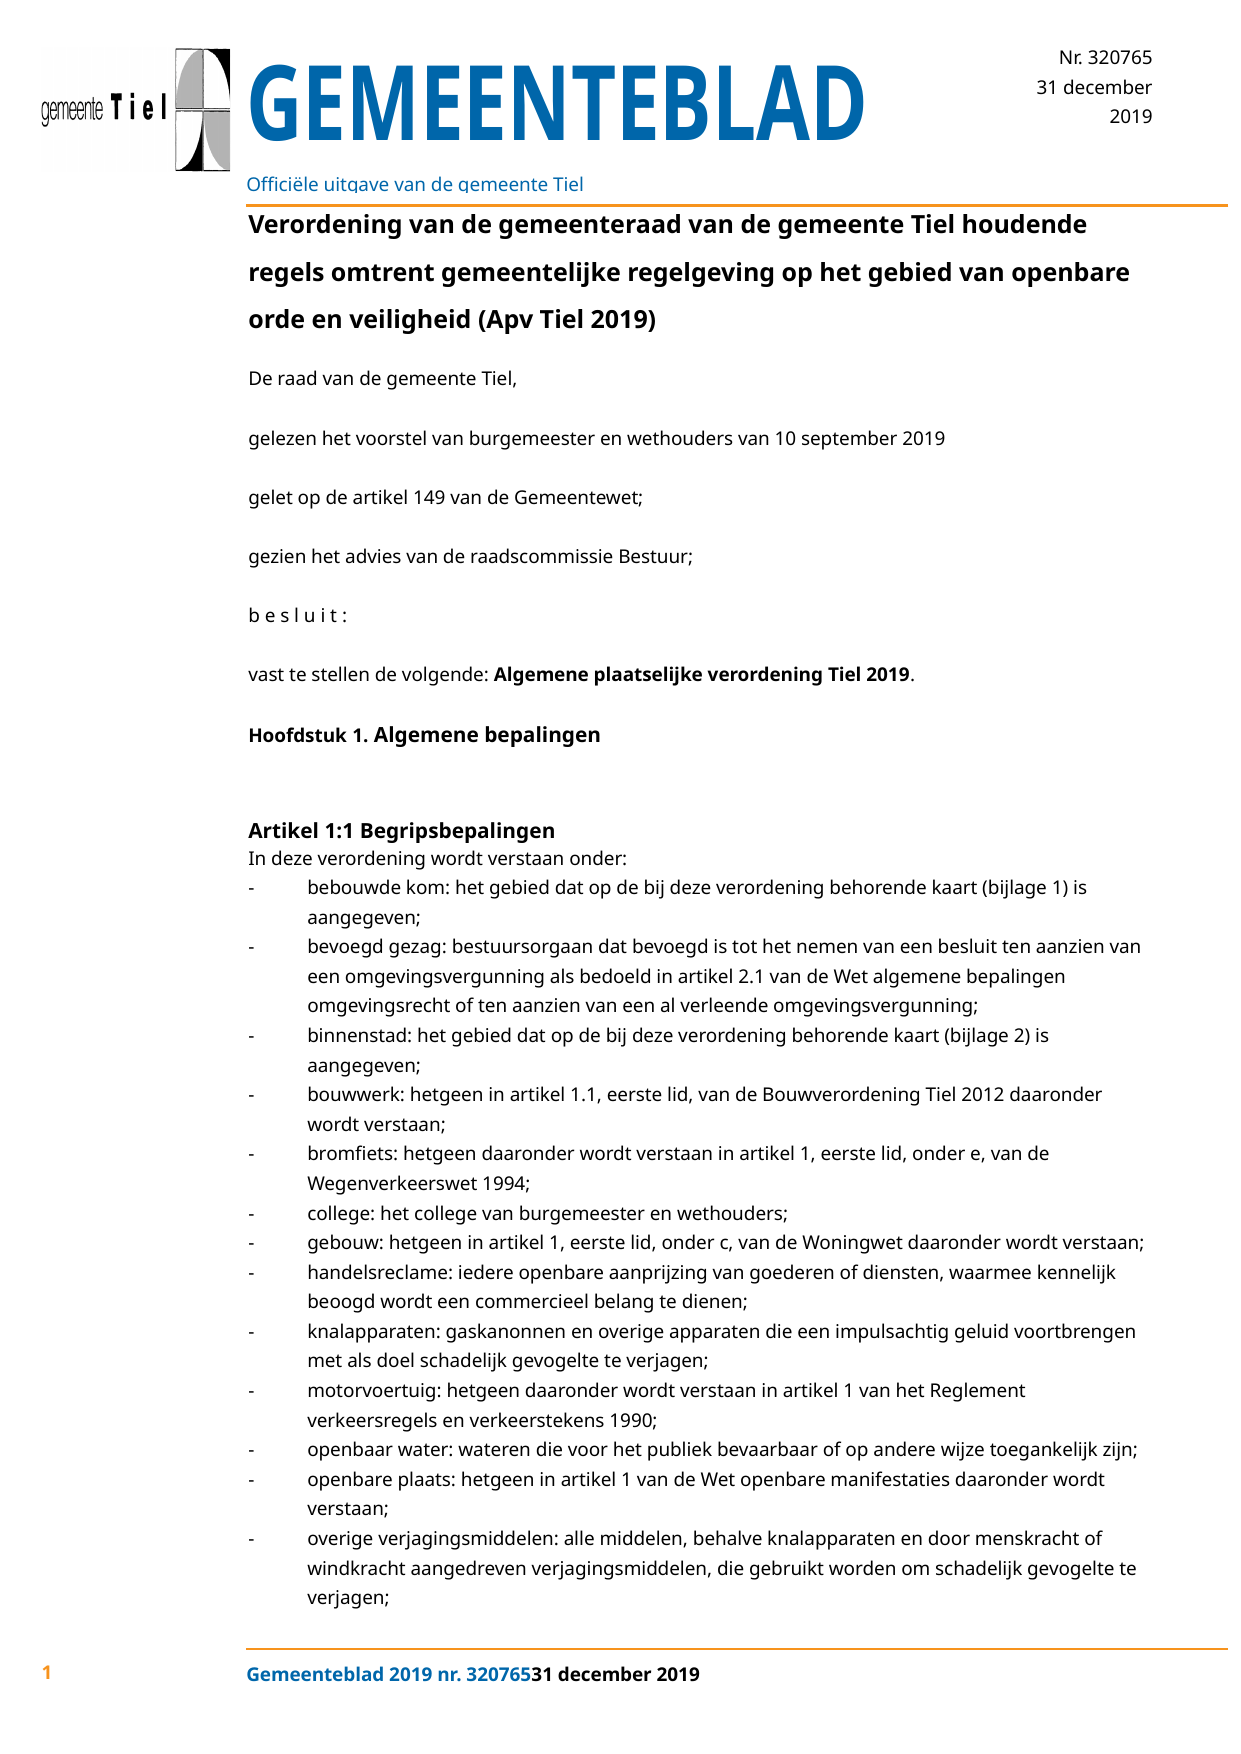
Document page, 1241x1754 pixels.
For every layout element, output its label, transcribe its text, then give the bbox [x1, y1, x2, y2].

list openbare plaats: hetgeen in artikel 1 van de Wet openbare manifestaties daaronder wordt verstaan; [248, 1466, 1152, 1521]
text Hoofdstuk 1. Algemene bepalingen [248, 721, 1152, 749]
list bebouwde kom: het gebied dat op de bij deze verordening behorende kaart (bijlage 1) is aangegeven; [248, 874, 1152, 930]
list bromfiets: hetgeen daaronder wordt verstaan in artikel 1, eerste lid, onder e, van de Wegenverkeerswet 1994; [248, 1141, 1152, 1196]
text In deze verordening wordt verstaan onder: [248, 845, 1152, 871]
text gezien het advies van de raadscommissie Bestuur; [248, 543, 1152, 569]
text gelet op de artikel 149 van de Gemeentewet; [248, 484, 1152, 509]
text Artikel 1:1 Begripsbepalingen [248, 816, 1152, 845]
list handelsreclame: iedere openbare aanprijzing van goederen of diensten, waarmee kennelijk beoogd wordt een commercieel belang te dienen; [248, 1259, 1152, 1314]
list binnenstad: het gebied dat op de bij deze verordening behorende kaart (bijlage 2) is aangegeven; [248, 1022, 1152, 1078]
list motorvoertuig: hetgeen daaronder wordt verstaan in artikel 1 van het Reglement verkeersregels en verkeerstekens 1990; [248, 1377, 1152, 1433]
list college: het college van burgemeester en wethouders; [248, 1200, 1152, 1226]
text b e s l u i t : [248, 602, 1152, 628]
list gebouw: hetgeen in artikel 1, eerste lid, onder c, van de Woningwet daaronder wordt verstaan; [248, 1229, 1152, 1255]
text gelezen het voorstel van burgemeester en wethouders van 10 september 2019 [248, 425, 1152, 450]
text De raad van de gemeente Tiel, [248, 366, 1152, 391]
picture [41, 47, 231, 172]
text Verordening van de gemeenteraad van de gemeente Tiel houdende regels omtrent gemeentelijke regelgeving op het gebied van openbare orde en veiligheid (Apv Tiel 2019) [248, 207, 1152, 336]
list openbaar water: wateren die voor het publiek bevaarbaar of op andere wijze toegankelijk zijn; [248, 1436, 1152, 1462]
list bevoegd gezag: bestuursorgaan dat bevoegd is tot het nemen van een besluit ten aanzien van een omgevingsvergunning als bedoeld in artikel 2.1 van de Wet algemene bepalingen omgevingsrecht of ten aanzien van een al verleende omgevingsvergunning; [248, 933, 1152, 1018]
text vast te stellen de volgende: Algemene plaatselijke verordening Tiel 2019. [248, 661, 1152, 687]
list overige verjagingsmiddelen: alle middelen, behalve knalapparaten en door menskracht of windkracht aangedreven verjagingsmiddelen, die gebruikt worden om schadelijk gevogelte te verjagen; [248, 1525, 1152, 1610]
list knalapparaten: gaskanonnen en overige apparaten die een impulsachtig geluid voortbrengen met als doel schadelijk gevogelte te verjagen; [248, 1318, 1152, 1373]
list bouwwerk: hetgeen in artikel 1.1, eerste lid, van de Bouwverordening Tiel 2012 daaronder wordt verstaan; [248, 1081, 1152, 1137]
